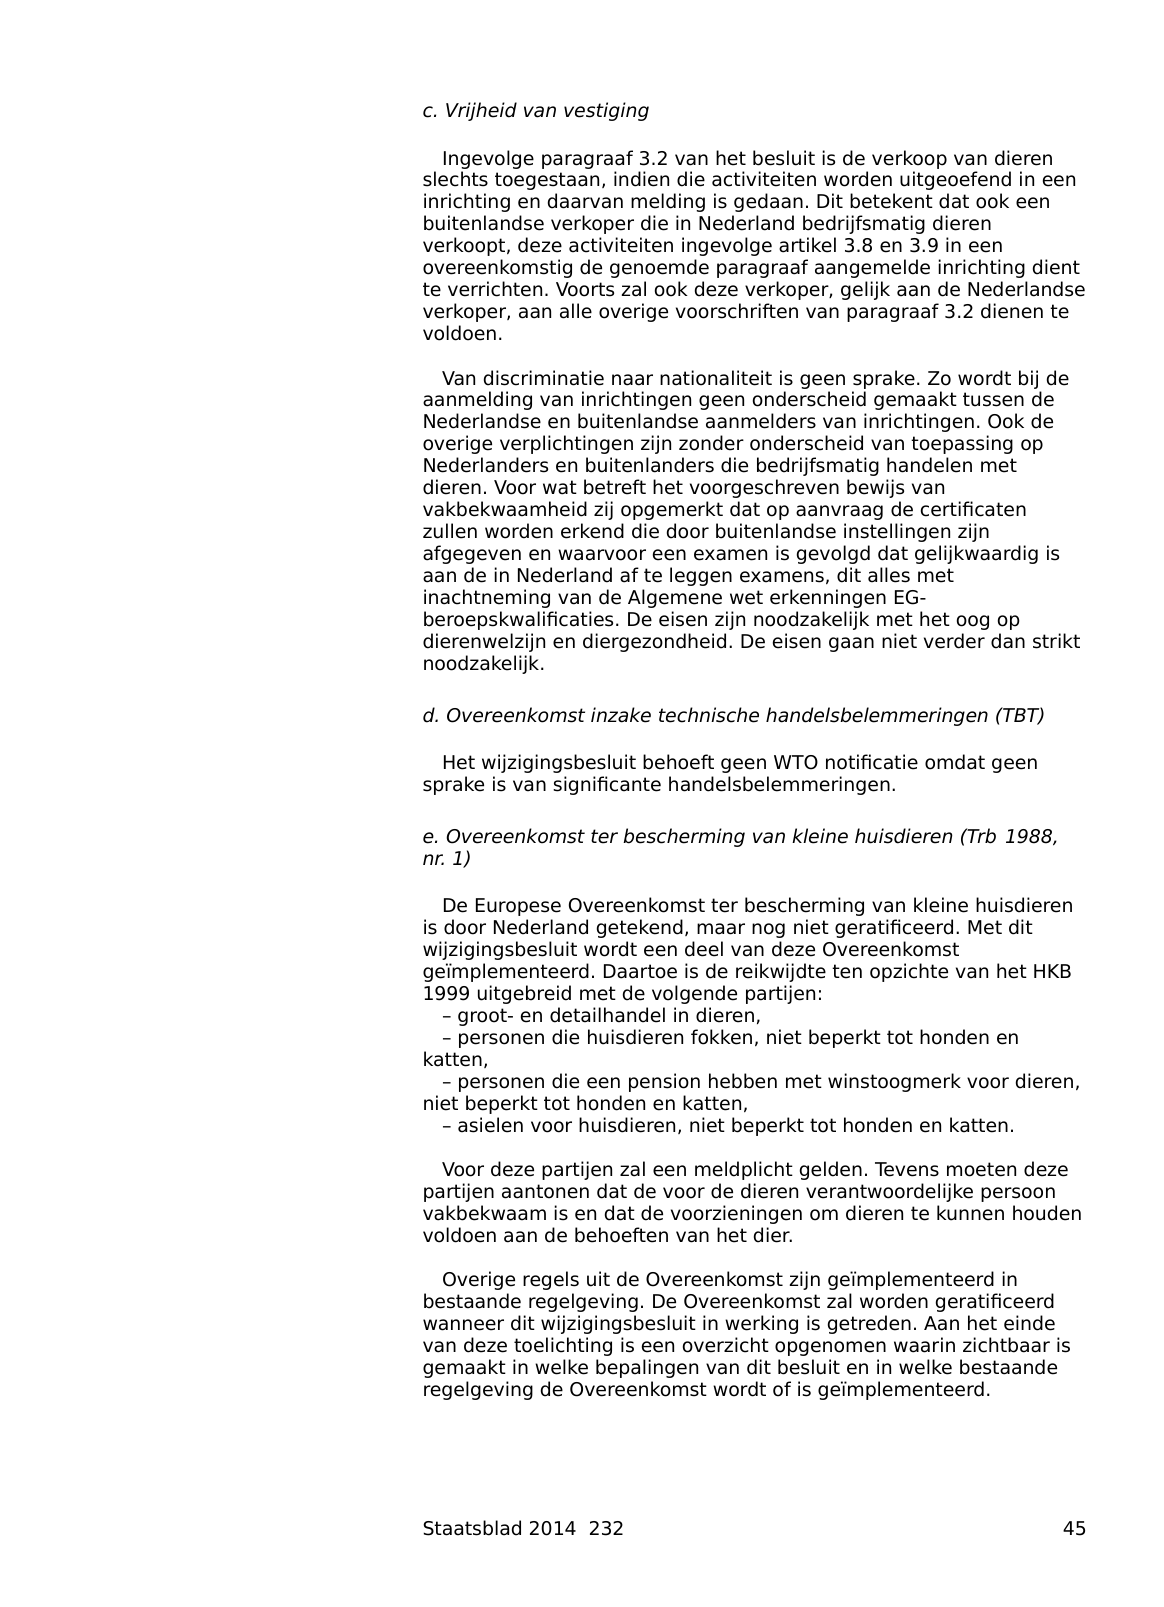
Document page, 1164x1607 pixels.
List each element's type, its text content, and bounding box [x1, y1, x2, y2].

subtitle e. Overeenkomst ter bescherming van kleine huisdieren (Trb 1988, nr. 1) [422, 826, 1087, 870]
text – personen die een pension hebben met winstoogmerk voor dieren, niet beperkt tot honden en katten, [422, 1071, 1087, 1115]
text Van discriminatie naar nationaliteit is geen sprake. Zo wordt bij de aanmelding van inrichtingen geen onderscheid gemaakt tussen de Nederlandse en buitenlandse aanmelders van inrichtingen. Ook de overige verplichtingen zijn zonder onderscheid van toepassing op Nederlanders en buitenlanders die bedrijfsmatig handelen met dieren. Voor wat betreft het voorgeschreven bewijs van vakbekwaamheid zij opgemerkt dat op aanvraag de certificaten zullen worden erkend die door buitenlandse instellingen zijn afgegeven en waarvoor een examen is gevolgd dat gelijkwaardig is aan de in Nederland af te leggen examens, dit alles met inachtneming van de Algemene wet erkenningen EG-beroepskwalificaties. De eisen zijn noodzakelijk met het oog op dierenwelzijn en diergezondheid. De eisen gaan niet verder dan strikt noodzakelijk. [422, 367, 1087, 675]
subtitle d. Overeenkomst inzake technische handelsbelemmeringen (TBT) [422, 705, 1087, 727]
text Voor deze partijen zal een meldplicht gelden. Tevens moeten deze partijen aantonen dat de voor de dieren verantwoordelijke persoon vakbekwaam is en dat de voorzieningen om dieren te kunnen houden voldoen aan de behoeften van het dier. [422, 1159, 1087, 1247]
text Ingevolge paragraaf 3.2 van het besluit is de verkoop van dieren slechts toegestaan, indien die activiteiten worden uitgeoefend in een inrichting en daarvan melding is gedaan. Dit betekent dat ook een buitenlandse verkoper die in Nederland bedrijfsmatig dieren verkoopt, deze activiteiten ingevolge artikel 3.8 en 3.9 in een overeenkomstig de genoemde paragraaf aangemelde inrichting dient te verrichten. Voorts zal ook deze verkoper, gelijk aan de Nederlandse verkoper, aan alle overige voorschriften van paragraaf 3.2 dienen te voldoen. [422, 147, 1087, 345]
text De Europese Overeenkomst ter bescherming van kleine huisdieren is door Nederland getekend, maar nog niet geratificeerd. Met dit wijzigingsbesluit wordt een deel van deze Overeenkomst geïmplementeerd. Daartoe is de reikwijdte ten opzichte van het HKB 1999 uitgebreid met de volgende partijen: [422, 895, 1087, 1005]
text – groot- en detailhandel in dieren, [422, 1005, 1087, 1027]
text Het wijzigingsbesluit behoeft geen WTO notificatie omdat geen sprake is van significante handelsbelemmeringen. [422, 752, 1087, 796]
text Overige regels uit de Overeenkomst zijn geïmplementeerd in bestaande regelgeving. De Overeenkomst zal worden geratificeerd wanneer dit wijzigingsbesluit in werking is getreden. Aan het einde van deze toelichting is een overzicht opgenomen waarin zichtbaar is gemaakt in welke bepalingen van dit besluit en in welke bestaande regelgeving de Overeenkomst wordt of is geïmplementeerd. [422, 1269, 1087, 1401]
text – personen die huisdieren fokken, niet beperkt tot honden en katten, [422, 1027, 1087, 1071]
subtitle c. Vrijheid van vestiging [422, 100, 1087, 122]
text – asielen voor huisdieren, niet beperkt tot honden en katten. [422, 1115, 1087, 1137]
